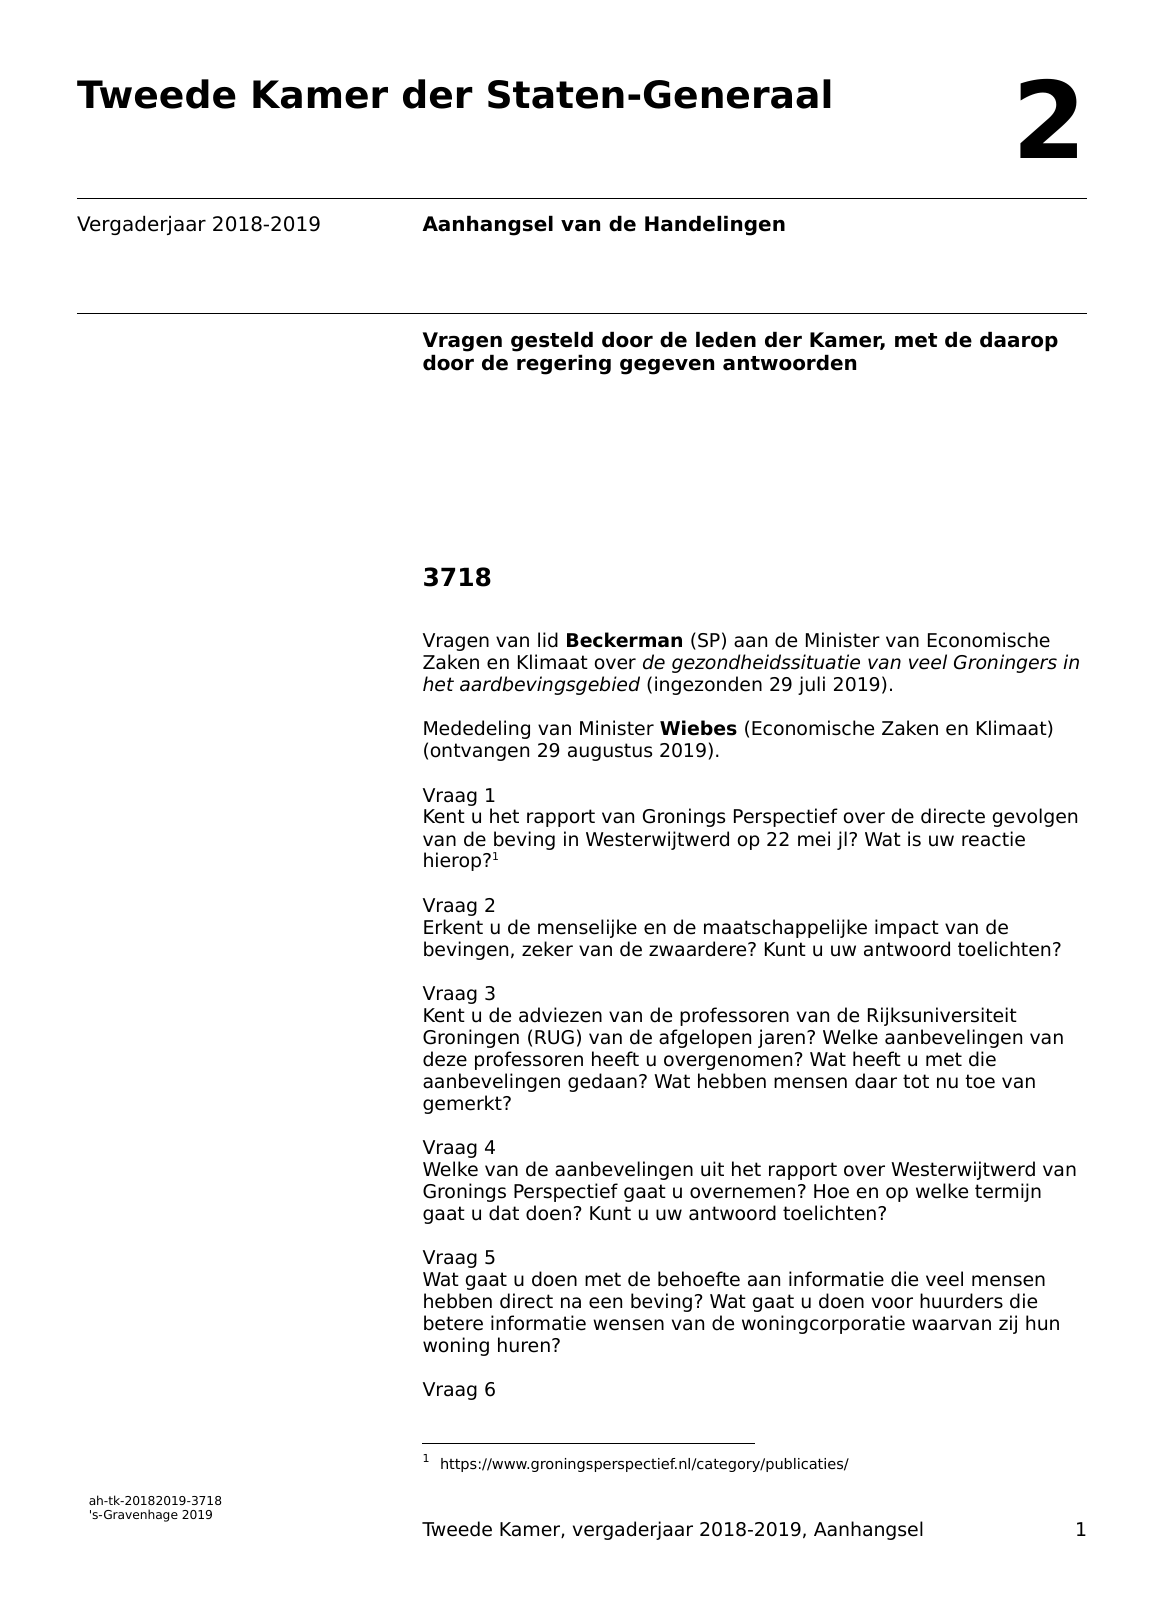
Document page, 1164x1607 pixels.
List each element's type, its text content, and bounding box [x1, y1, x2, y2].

table_header 2 [886, 59, 1087, 198]
text Vraag 4 [422, 1137, 1087, 1159]
text Wat gaat u doen met de behoefte aan informatie die veel mensen hebben direct na een beving? Wat gaat u doen voor huurders die betere informatie wensen van de woningcorporatie waarvan zij hun woning huren? [422, 1269, 1087, 1357]
text Vraag 3 [422, 983, 1087, 1005]
text https://www.groningsperspectief.nl/category/publicaties/ [422, 1452, 1087, 1474]
text ah-tk-20182019-3718 [88, 1494, 323, 1508]
text Vraag 1 [422, 784, 1087, 806]
text Vraag 2 [422, 894, 1087, 917]
table_header Tweede Kamer der Staten-Generaal [77, 59, 886, 198]
text Kent u de adviezen van de professoren van de Rijksuniversiteit Groningen (RUG) van de afgelopen jaren? Welke aanbevelingen van deze professoren heeft u overgenomen? Wat heeft u met die aanbevelingen gedaan? Wat hebben mensen daar tot nu toe van gemerkt? [422, 1005, 1087, 1114]
text Vraag 5 [422, 1247, 1087, 1269]
text Vragen van lid Beckerman (SP) aan de Minister van Economische Zaken en Klimaat over de gezondheidssituatie van veel Groningers in het aardbevingsgebied (ingezonden 29 juli 2019). [422, 630, 1087, 696]
text Erkent u de menselijke en de maatschappelijke impact van de bevingen, zeker van de zwaardere? Kunt u uw antwoord toelichten? [422, 917, 1087, 961]
text Welke van de aanbevelingen uit het rapport over Westerwijtwerd van Gronings Perspectief gaat u overnemen? Hoe en op welke termijn gaat u dat doen? Kunt u uw antwoord toelichten? [422, 1159, 1087, 1225]
text 3718 [422, 563, 1087, 592]
table_cell [77, 314, 422, 375]
text Vraag 6 [422, 1379, 1087, 1401]
text 's-Gravenhage 2019 [88, 1508, 323, 1522]
text Kent u het rapport van Gronings Perspectief over de directe gevolgen van de beving in Westerwijtwerd op 22 mei jl? Wat is uw reactie hierop? [422, 806, 1087, 872]
table_cell Aanhangsel van de Handelingen [422, 199, 1087, 313]
text Mededeling van Minister Wiebes (Economische Zaken en Klimaat) (ontvangen 29 augustus 2019). [422, 718, 1087, 762]
table_cell Vragen gesteld door de leden der Kamer, met de daarop door de regering gegeven antwoorden [422, 314, 1087, 375]
table_cell Vergaderjaar 2018-2019 [77, 199, 422, 313]
